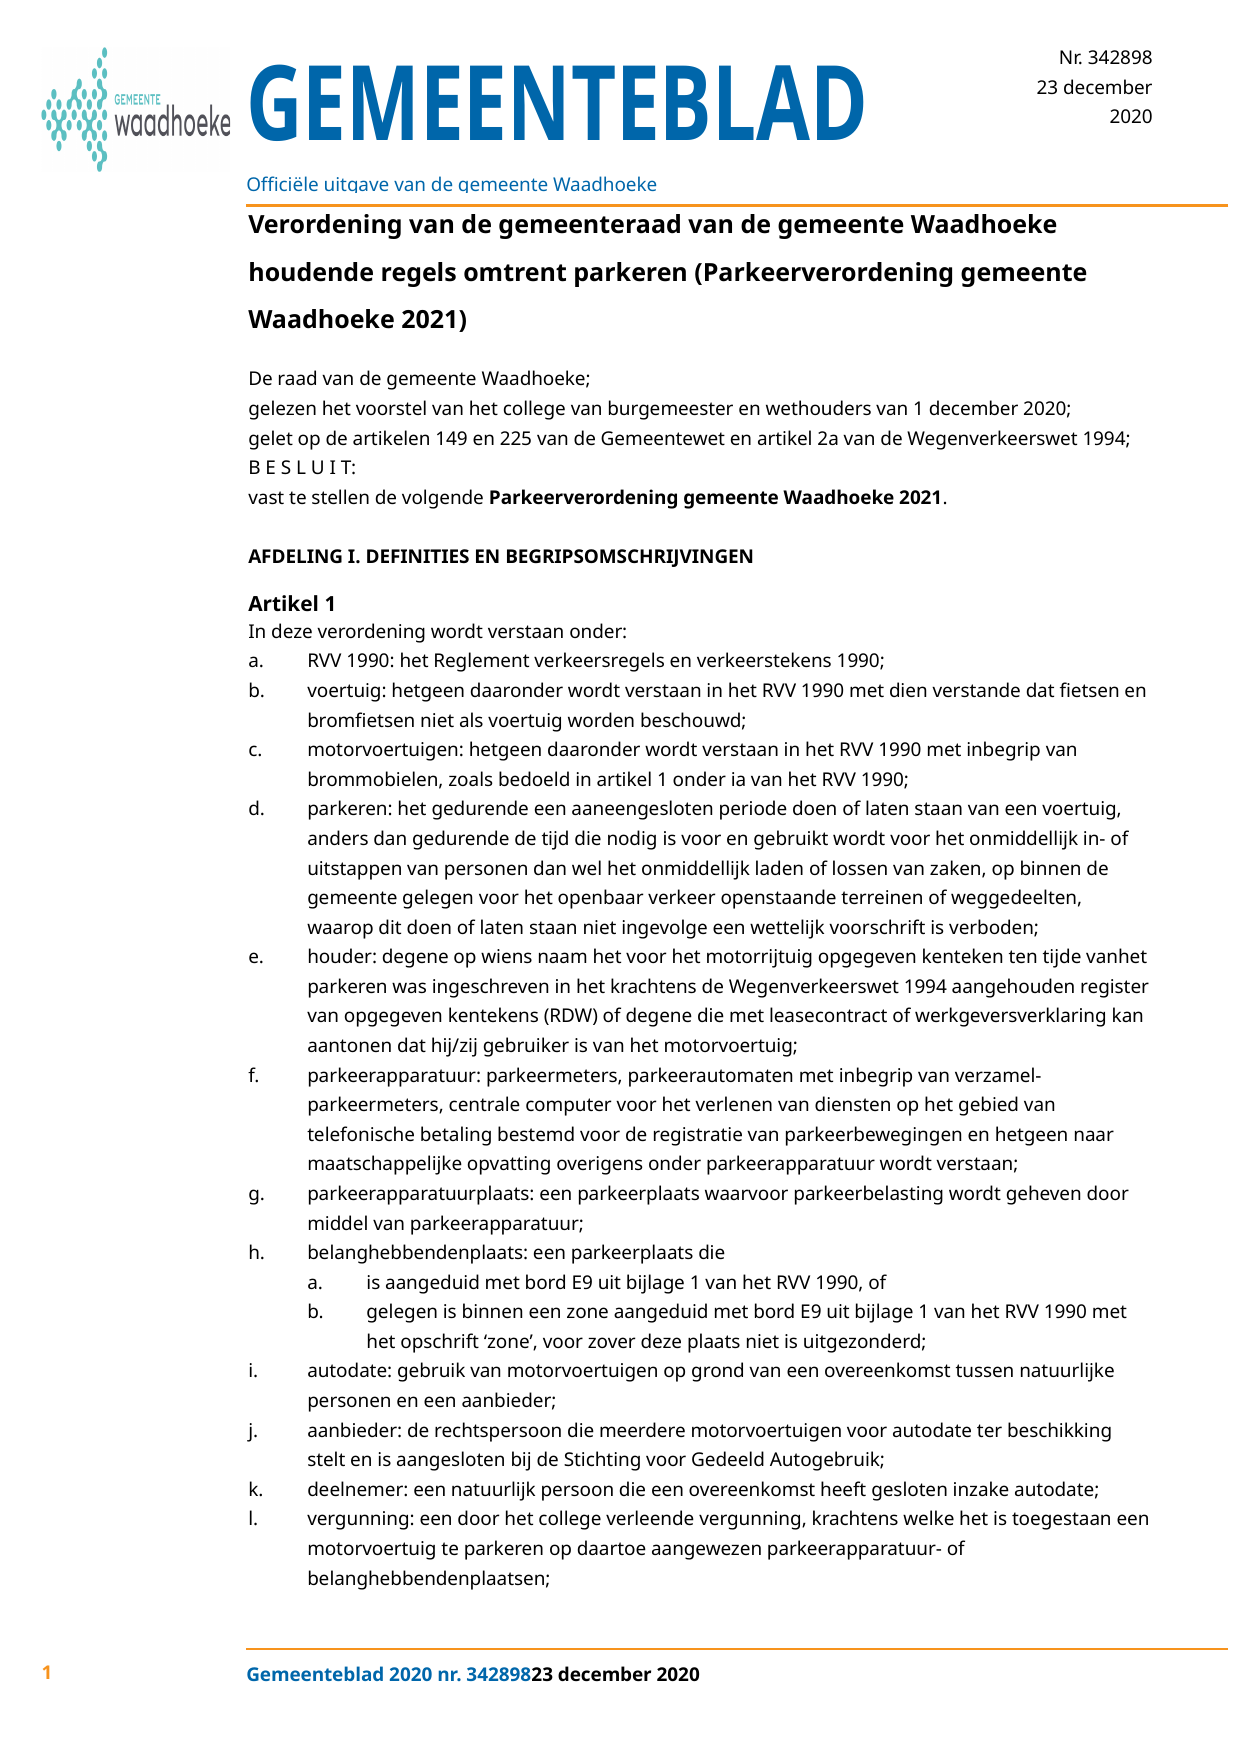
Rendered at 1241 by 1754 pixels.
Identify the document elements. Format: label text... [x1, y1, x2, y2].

text Verordening van de gemeenteraad van de gemeente Waadhoeke houdende regels omtrent parkeren (Parkeerverordening gemeente Waadhoeke 2021) [248, 207, 1152, 336]
list houder: degene op wiens naam het voor het motorrijtuig opgegeven kenteken ten tijde vanhet parkeren was ingeschreven in het krachtens de Wegenverkeerswet 1994 aangehouden register van opgegeven kentekens (RDW) of degene die met leasecontract of werkgeversverklaring kan aantonen dat hij/zij gebruiker is van het motorvoertuig; [248, 943, 1152, 1058]
text B E S L U I T: [248, 454, 1152, 480]
text gelet op de artikelen 149 en 225 van de Gemeentewet en artikel 2a van de Wegenverkeerswet 1994; [248, 425, 1152, 450]
list gelegen is binnen een zone aangeduid met bord E9 uit bijlage 1 van het RVV 1990 met het opschrift ‘zone’, voor zover deze plaats niet is uitgezonderd; [307, 1298, 1152, 1354]
picture [41, 47, 231, 172]
list deelnemer: een natuurlijk persoon die een overeenkomst heeft gesloten inzake autodate; [248, 1476, 1152, 1502]
list RVV 1990: het Reglement verkeersregels en verkeerstekens 1990; [248, 648, 1152, 673]
list belanghebbendenplaats: een parkeerplaats die [248, 1239, 1152, 1265]
text gelezen het voorstel van het college van burgemeester en wethouders van 1 december 2020; [248, 395, 1152, 421]
list voertuig: hetgeen daaronder wordt verstaan in het RVV 1990 met dien verstande dat fietsen en bromfietsen niet als voertuig worden beschouwd; [248, 677, 1152, 732]
text Artikel 1 [248, 589, 1152, 618]
list autodate: gebruik van motorvoertuigen op grond van een overeenkomst tussen natuurlijke personen en een aanbieder; [248, 1358, 1152, 1413]
list motorvoertuigen: hetgeen daaronder wordt verstaan in het RVV 1990 met inbegrip van brommobielen, zoals bedoeld in artikel 1 onder ia van het RVV 1990; [248, 736, 1152, 792]
text vast te stellen de volgende Parkeerverordening gemeente Waadhoeke 2021. [248, 484, 1152, 509]
text De raad van de gemeente Waadhoeke; [248, 366, 1152, 391]
list is aangeduid met bord E9 uit bijlage 1 van het RVV 1990, of [307, 1269, 1152, 1294]
list parkeerapparatuurplaats: een parkeerplaats waarvoor parkeerbelasting wordt geheven door middel van parkeerapparatuur; [248, 1180, 1152, 1235]
list parkeren: het gedurende een aaneengesloten periode doen of laten staan van een voertuig, anders dan gedurende de tijd die nodig is voor en gebruikt wordt voor het onmiddellijk in- of uitstappen van personen dan wel het onmiddellijk laden of lossen van zaken, op binnen de gemeente gelegen voor het openbaar verkeer openstaande terreinen of weggedeelten, waarop dit doen of laten staan niet ingevolge een wettelijk voorschrift is verboden; [248, 796, 1152, 939]
text In deze verordening wordt verstaan onder: [248, 618, 1152, 644]
list aanbieder: de rechtspersoon die meerdere motorvoertuigen voor autodate ter beschikking stelt en is aangesloten bij de Stichting voor Gedeeld Autogebruik; [248, 1417, 1152, 1472]
list parkeerapparatuur: parkeermeters, parkeerautomaten met inbegrip van verzamel-parkeermeters, centrale computer voor het verlenen van diensten op het gebied van telefonische betaling bestemd voor de registratie van parkeerbewegingen en hetgeen naar maatschappelijke opvatting overigens onder parkeerapparatuur wordt verstaan; [248, 1062, 1152, 1176]
text AFDELING I. DEFINITIES EN BEGRIPSOMSCHRIJVINGEN [248, 543, 1152, 569]
list vergunning: een door het college verleende vergunning, krachtens welke het is toegestaan een motorvoertuig te parkeren op daartoe aangewezen parkeerapparatuur- of belanghebbendenplaatsen; [248, 1506, 1152, 1590]
